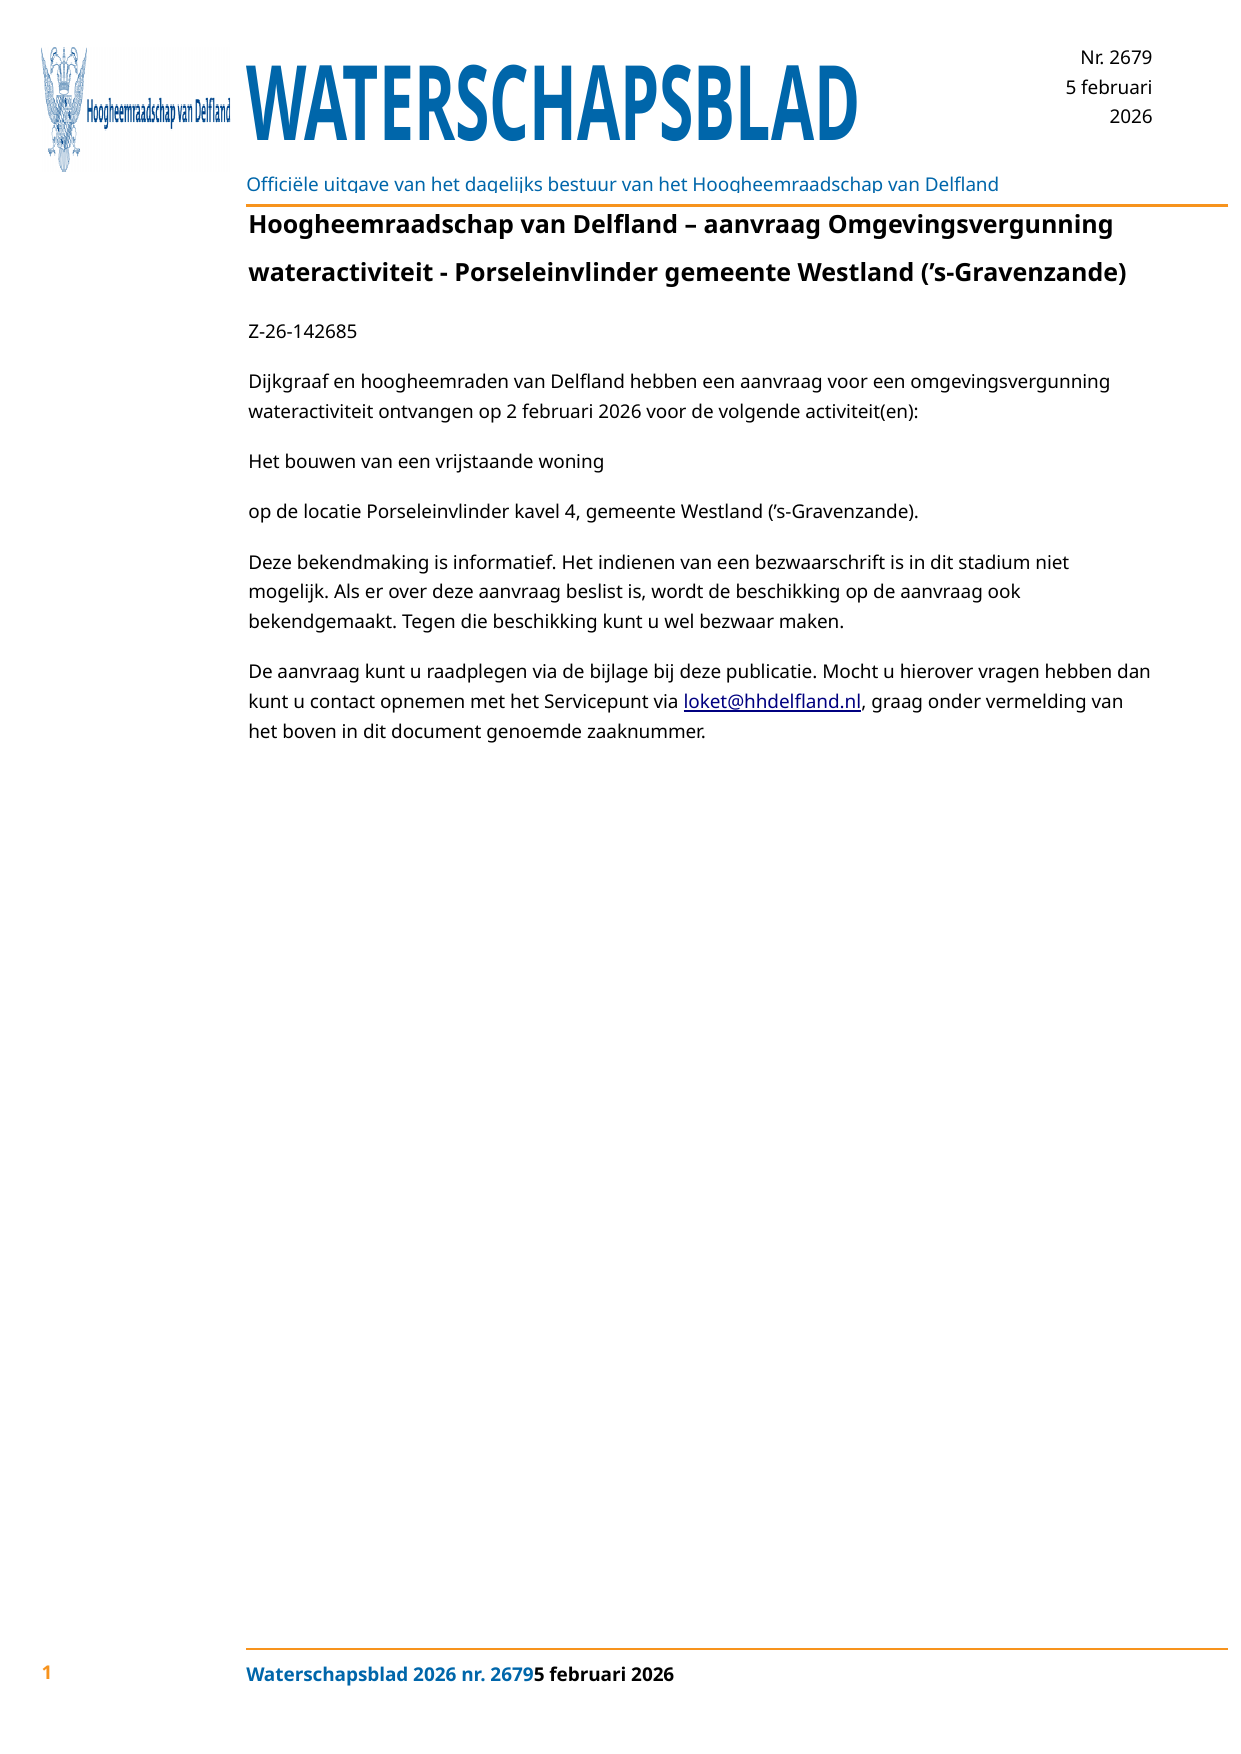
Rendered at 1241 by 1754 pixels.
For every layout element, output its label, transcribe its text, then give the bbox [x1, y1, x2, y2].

text Hoogheemraadschap van Delfland – aanvraag Omgevingsvergunning wateractiviteit - Porseleinvlinder gemeente Westland (’s-Gravenzande) [248, 207, 1152, 288]
text Het bouwen van een vrijstaande woning [248, 448, 1152, 474]
text De aanvraag kunt u raadplegen via de bijlage bij deze publicatie. Mocht u hierover vragen hebben dan kunt u contact opnemen met het Servicepunt via loket@hhdelfland.nl, graag onder vermelding van het boven in dit document genoemde zaaknummer. [248, 659, 1152, 744]
text op de locatie Porseleinvlinder kavel 4, gemeente Westland (’s-Gravenzande). [248, 499, 1152, 524]
picture [41, 47, 231, 172]
text Dijkgraaf en hoogheemraden van Delfland hebben een aanvraag voor een omgevingsvergunning wateractiviteit ontvangen op 2 februari 2026 voor de volgende activiteit(en): [248, 368, 1152, 424]
text Z-26-142685 [248, 318, 1152, 344]
text Deze bekendmaking is informatief. Het indienen van een bezwaarschrift is in dit stadium niet mogelijk. Als er over deze aanvraag beslist is, wordt de beschikking op de aanvraag ook bekendgemaakt. Tegen die beschikking kunt u wel bezwaar maken. [248, 549, 1152, 634]
